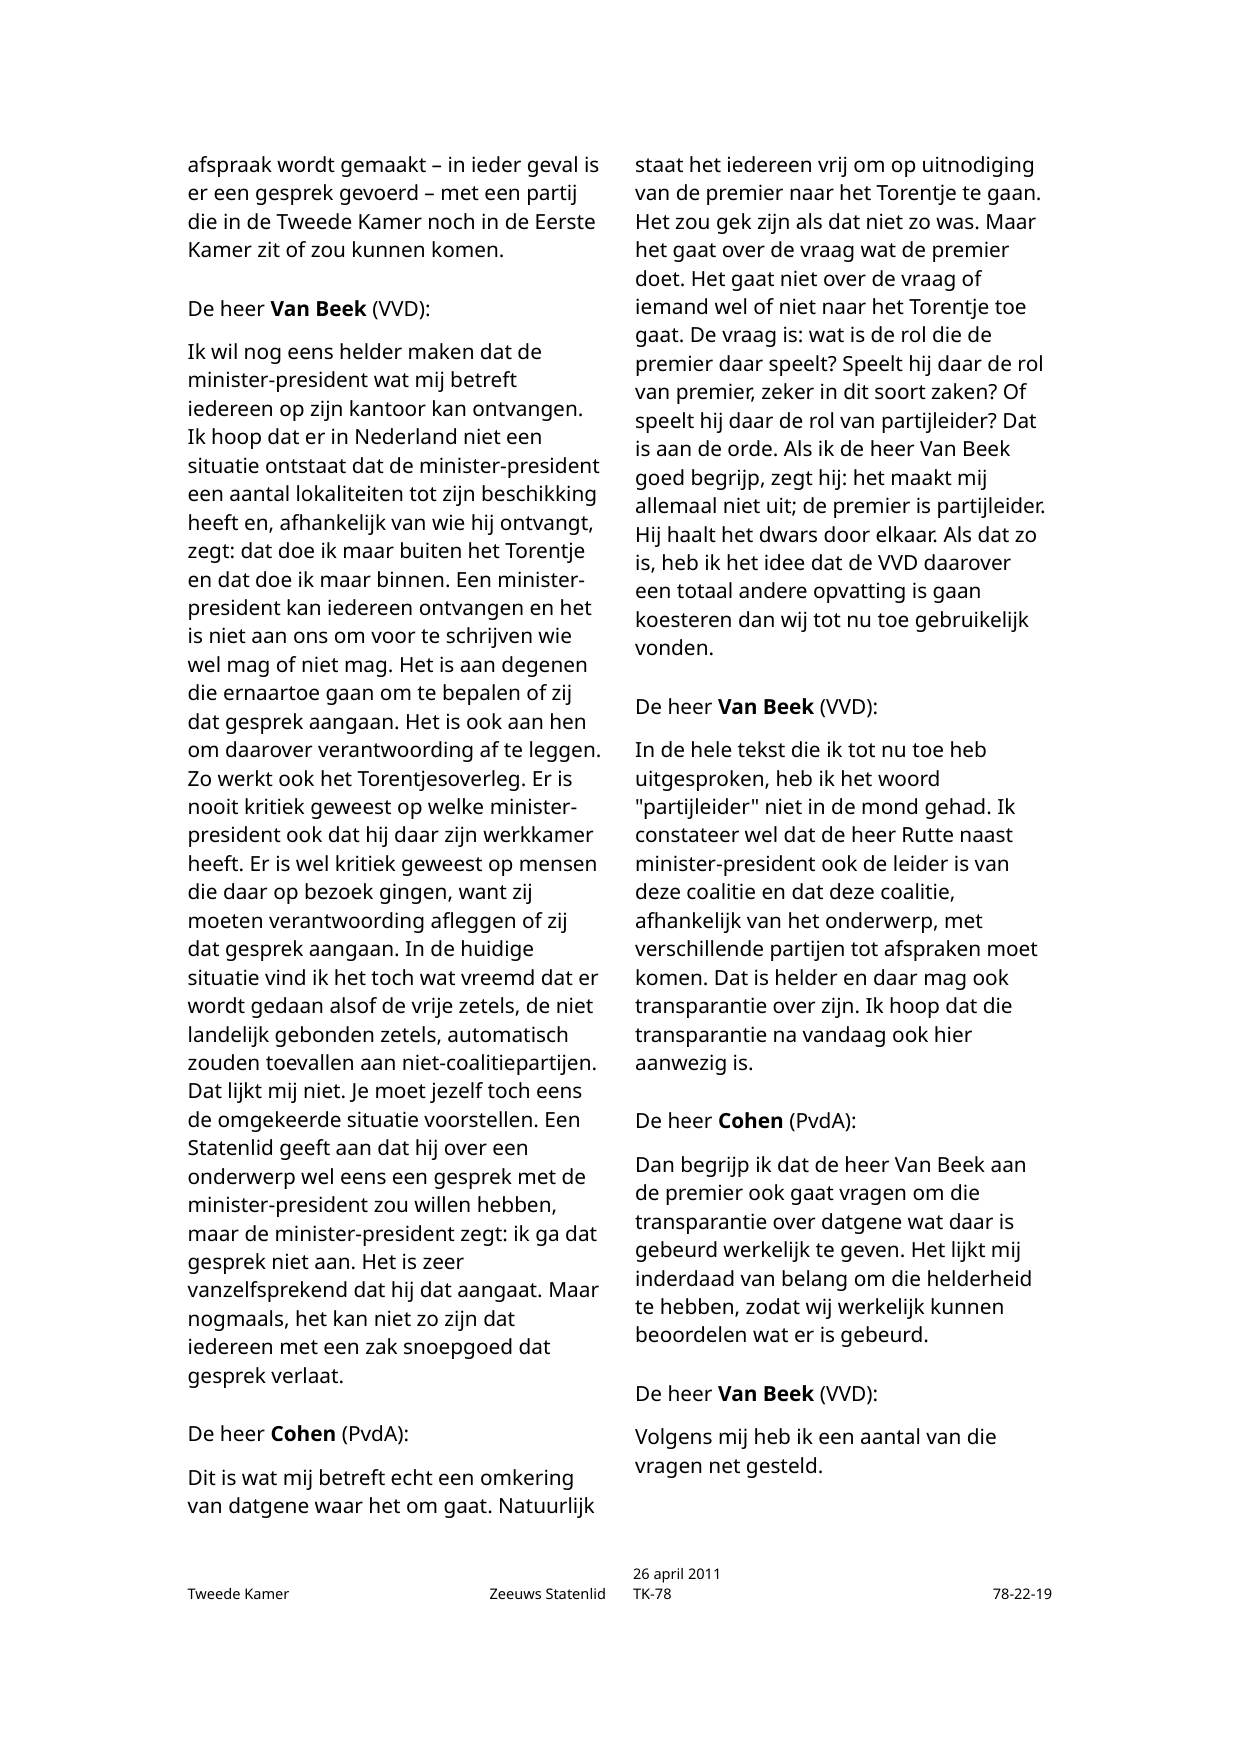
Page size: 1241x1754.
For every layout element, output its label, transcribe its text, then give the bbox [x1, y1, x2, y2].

text In de hele tekst die ik tot nu toe heb uitgesproken, heb ik het woord "partijleider" niet in de mond gehad. Ik constateer wel dat de heer Rutte naast minister-president ook de leider is van deze coalitie en dat deze coalitie, afhankelijk van het onderwerp, met verschillende partijen tot afspraken moet komen. Dat is helder en daar mag ook transparantie over zijn. Ik hoop dat die transparantie na vandaag ook hier aanwezig is. [635, 735, 1053, 1077]
text Ik wil nog eens helder maken dat de minister-president wat mij betreft iedereen op zijn kantoor kan ontvangen. Ik hoop dat er in Nederland niet een situatie ontstaat dat de minister-president een aantal lokaliteiten tot zijn beschikking heeft en, afhankelijk van wie hij ontvangt, zegt: dat doe ik maar buiten het Torentje en dat doe ik maar binnen. Een minister-president kan iedereen ontvangen en het is niet aan ons om voor te schrijven wie wel mag of niet mag. Het is aan degenen die ernaartoe gaan om te bepalen of zij dat gesprek aangaan. Het is ook aan hen om daarover verantwoording af te leggen. Zo werkt ook het Torentjesoverleg. Er is nooit kritiek geweest op welke minister-president ook dat hij daar zijn werkkamer heeft. Er is wel kritiek geweest op mensen die daar op bezoek gingen, want zij moeten verantwoording afleggen of zij dat gesprek aangaan. In de huidige situatie vind ik het toch wat vreemd dat er wordt gedaan alsof de vrije zetels, de niet landelijk gebonden zetels, automatisch zouden toevallen aan niet-coalitiepartijen. Dat lijkt mij niet. Je moet jezelf toch eens de omgekeerde situatie voorstellen. Een Statenlid geeft aan dat hij over een onderwerp wel eens een gesprek met de minister-president zou willen hebben, maar de minister-president zegt: ik ga dat gesprek niet aan. Het is zeer vanzelfsprekend dat hij dat aangaat. Maar nogmaals, het kan niet zo zijn dat iedereen met een zak snoepgoed dat gesprek verlaat. [187, 337, 605, 1389]
text De heer Van Beek (VVD): [635, 1379, 1053, 1407]
text Dit is wat mij betreft echt een omkering van datgene waar het om gaat. Natuurlijk [187, 1463, 605, 1520]
text De heer Cohen (PvdA): [187, 1419, 605, 1448]
text De heer Van Beek (VVD): [635, 692, 1053, 720]
text Dan begrijp ik dat de heer Van Beek aan de premier ook gaat vragen om die transparantie over datgene wat daar is gebeurd werkelijk te geven. Het lijkt mij inderdaad van belang om die helderheid te hebben, zodat wij werkelijk kunnen beoordelen wat er is gebeurd. [635, 1150, 1053, 1349]
text De heer Van Beek (VVD): [187, 294, 605, 322]
text staat het iedereen vrij om op uitnodiging van de premier naar het Torentje te gaan. Het zou gek zijn als dat niet zo was. Maar het gaat over de vraag wat de premier doet. Het gaat niet over de vraag of iemand wel of niet naar het Torentje toe gaat. De vraag is: wat is de rol die de premier daar speelt? Speelt hij daar de rol van premier, zeker in dit soort zaken? Of speelt hij daar de rol van partijleider? Dat is aan de orde. Als ik de heer Van Beek goed begrijp, zegt hij: het maakt mij allemaal niet uit; de premier is partijleider. Hij haalt het dwars door elkaar. Als dat zo is, heb ik het idee dat de VVD daarover een totaal andere opvatting is gaan koesteren dan wij tot nu toe gebruikelijk vonden. [635, 150, 1053, 662]
text Volgens mij heb ik een aantal van die vragen net gesteld. [635, 1422, 1053, 1479]
text De heer Cohen (PvdA): [635, 1107, 1053, 1135]
text afspraak wordt gemaakt – in ieder geval is er een gesprek gevoerd – met een partij die in de Tweede Kamer noch in de Eerste Kamer zit of zou kunnen komen. [187, 150, 605, 264]
